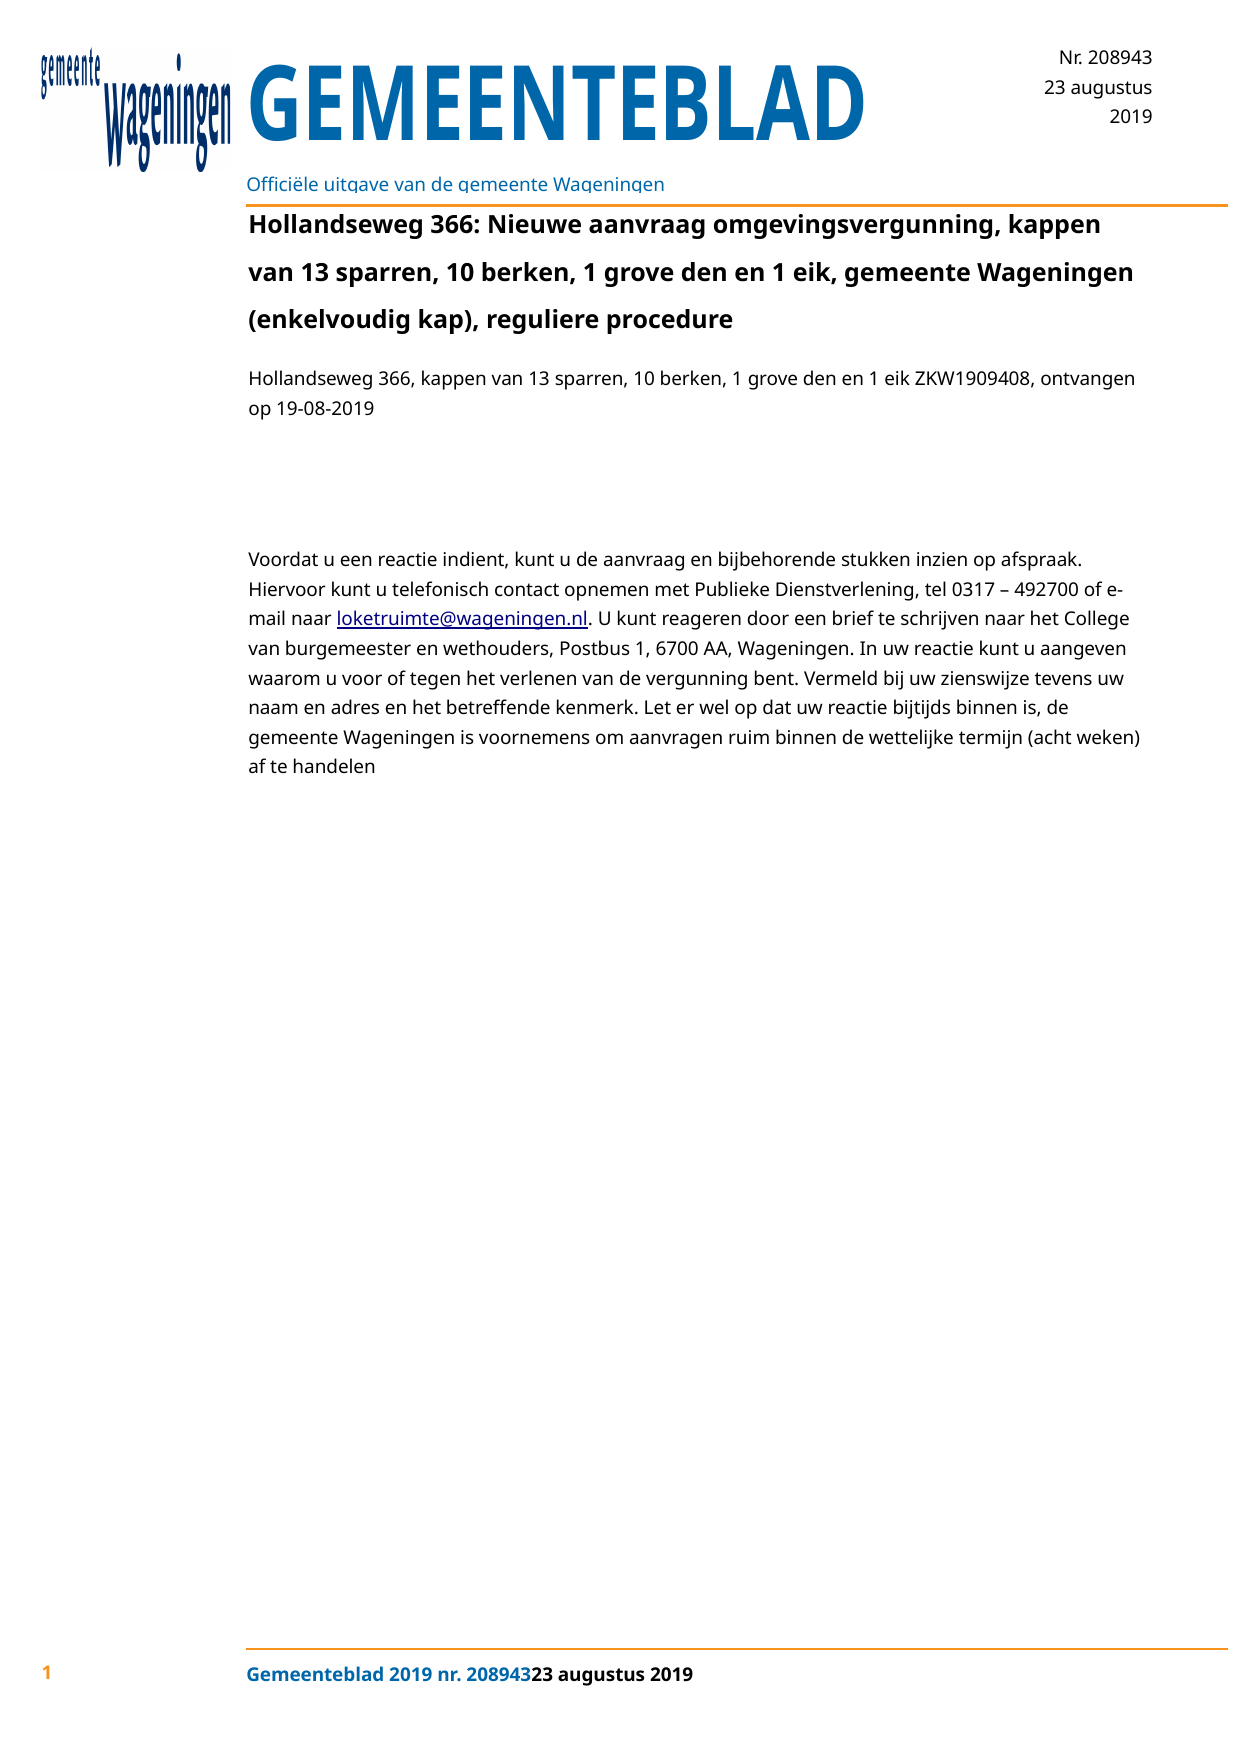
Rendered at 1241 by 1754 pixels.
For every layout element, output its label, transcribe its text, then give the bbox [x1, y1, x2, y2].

picture [41, 47, 231, 172]
text Hollandseweg 366: Nieuwe aanvraag omgevingsvergunning, kappen van 13 sparren, 10 berken, 1 grove den en 1 eik, gemeente Wageningen (enkelvoudig kap), reguliere procedure [248, 207, 1152, 336]
text Hollandseweg 366, kappen van 13 sparren, 10 berken, 1 grove den en 1 eik ZKW1909408, ontvangen op 19-08-2019 [248, 366, 1152, 421]
text Voordat u een reactie indient, kunt u de aanvraag en bijbehorende stukken inzien op afspraak. Hiervoor kunt u telefonisch contact opnemen met Publieke Dienstverlening, tel 0317 – 492700 of e-mail naar loketruimte@wageningen.nl. U kunt reageren door een brief te schrijven naar het College van burgemeester en wethouders, Postbus 1, 6700 AA, Wageningen. In uw reactie kunt u aangeven waarom u voor of tegen het verlenen van de vergunning bent. Vermeld bij uw zienswijze tevens uw naam en adres en het betreffende kenmerk. Let er wel op dat uw reactie bijtijds binnen is, de gemeente Wageningen is voornemens om aanvragen ruim binnen de wettelijke termijn (acht weken) af te handelen [248, 546, 1152, 779]
